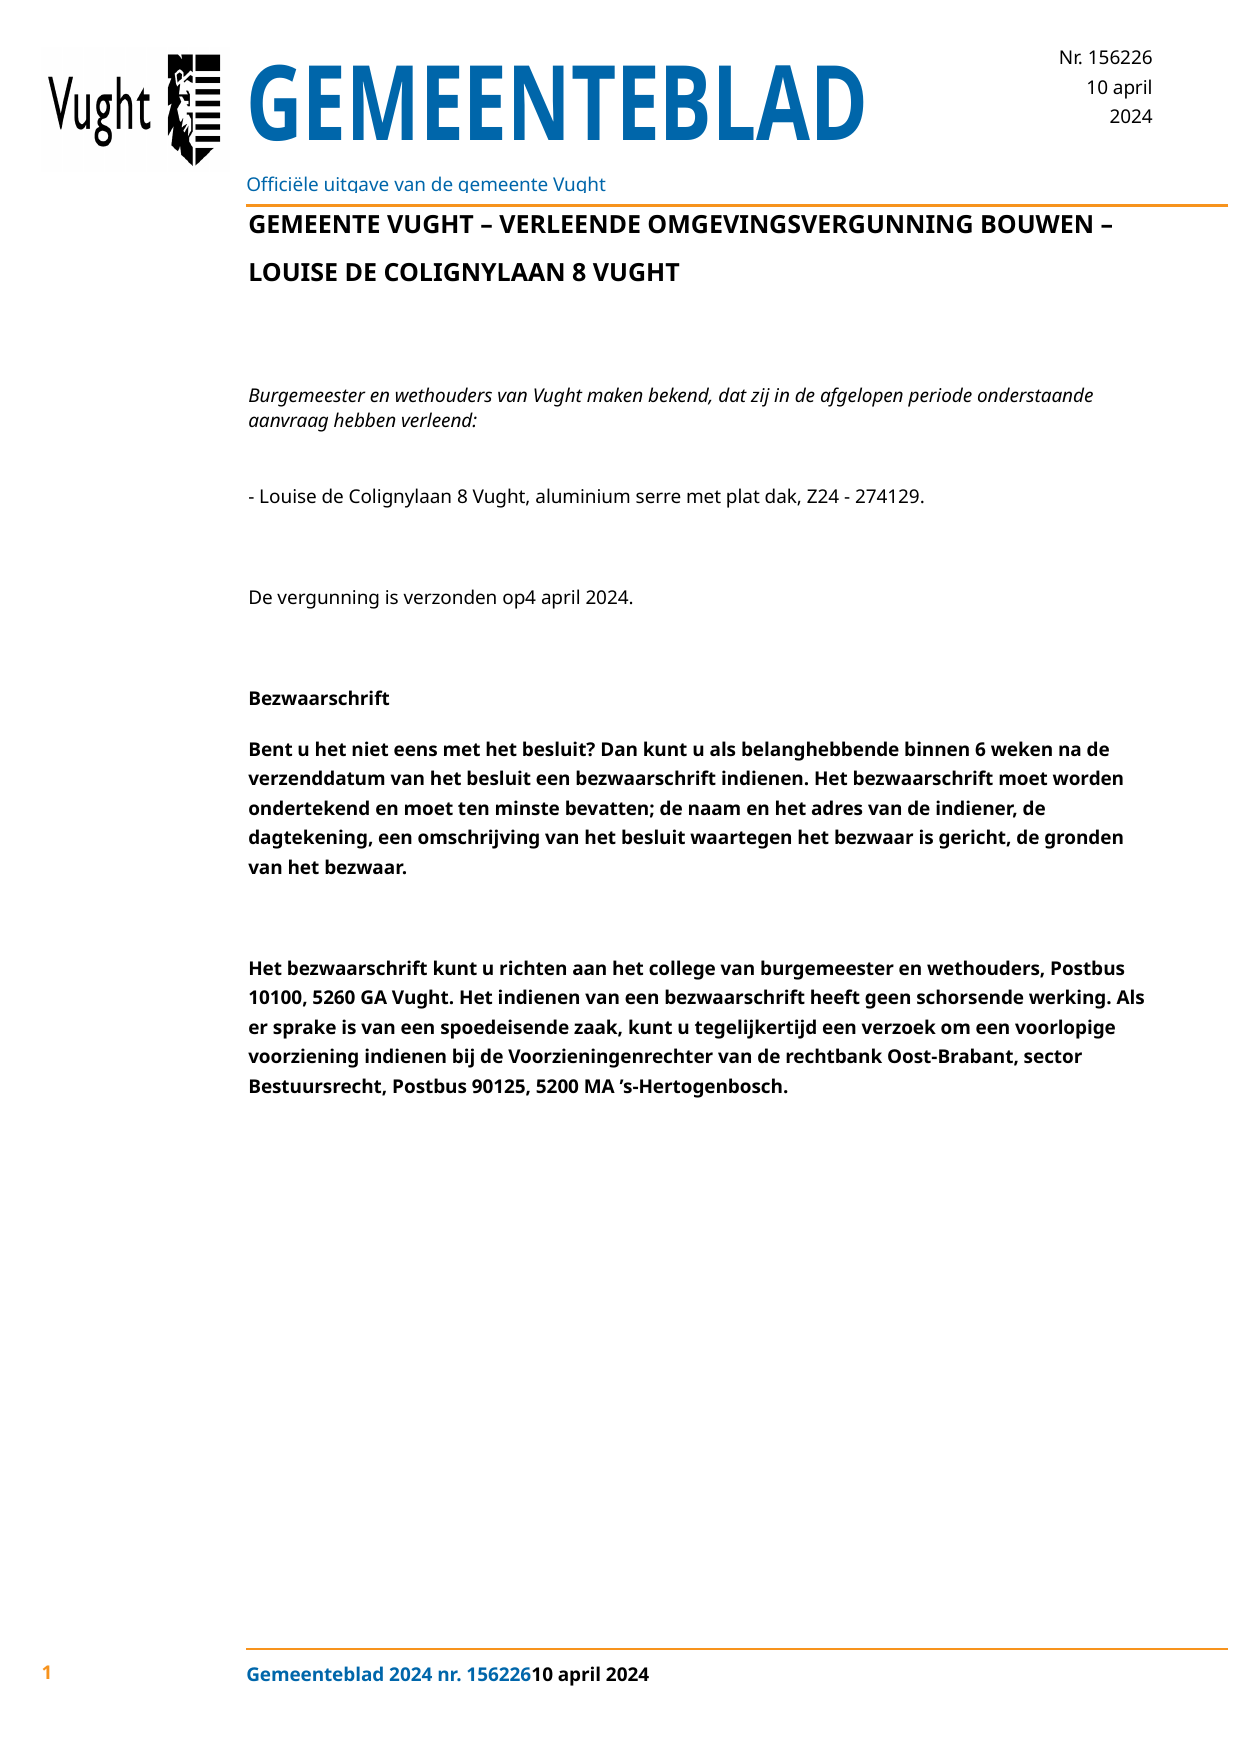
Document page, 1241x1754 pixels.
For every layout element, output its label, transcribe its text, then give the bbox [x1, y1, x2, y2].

text - Louise de Colignylaan 8 Vught, aluminium serre met plat dak, Z24 - 274129. [248, 484, 1152, 509]
text De vergunning is verzonden op4 april 2024. [248, 584, 1152, 610]
text Bezwaarschrift [248, 685, 1152, 711]
picture [41, 47, 231, 172]
text GEMEENTE VUGHT – VERLEENDE OMGEVINGSVERGUNNING BOUWEN – LOUISE DE COLIGNYLAAN 8 VUGHT [248, 207, 1152, 288]
text Het bezwaarschrift kunt u richten aan het college van burgemeester en wethouders, Postbus 10100, 5260 GA Vught. Het indienen van een bezwaarschrift heeft geen schorsende werking. Als er sprake is van een spoedeisende zaak, kunt u tegelijkertijd een verzoek om een voorlopige voorziening indienen bij de Voorzieningenrechter van de rechtbank Oost-Brabant, sector Bestuursrecht, Postbus 90125, 5200 MA ’s-Hertogenbosch. [248, 955, 1152, 1099]
text Bent u het niet eens met het besluit? Dan kunt u als belanghebbende binnen 6 weken na de verzenddatum van het besluit een bezwaarschrift indienen. Het bezwaarschrift moet worden ondertekend en moet ten minste bevatten; de naam en het adres van de indiener, de dagtekening, een omschrijving van het besluit waartegen het bezwaar is gericht, de gronden van het bezwaar. [248, 736, 1152, 880]
text Burgemeester en wethouders van Vught maken bekend, dat zij in de afgelopen periode onderstaande aanvraag hebben verleend: [248, 382, 1152, 433]
